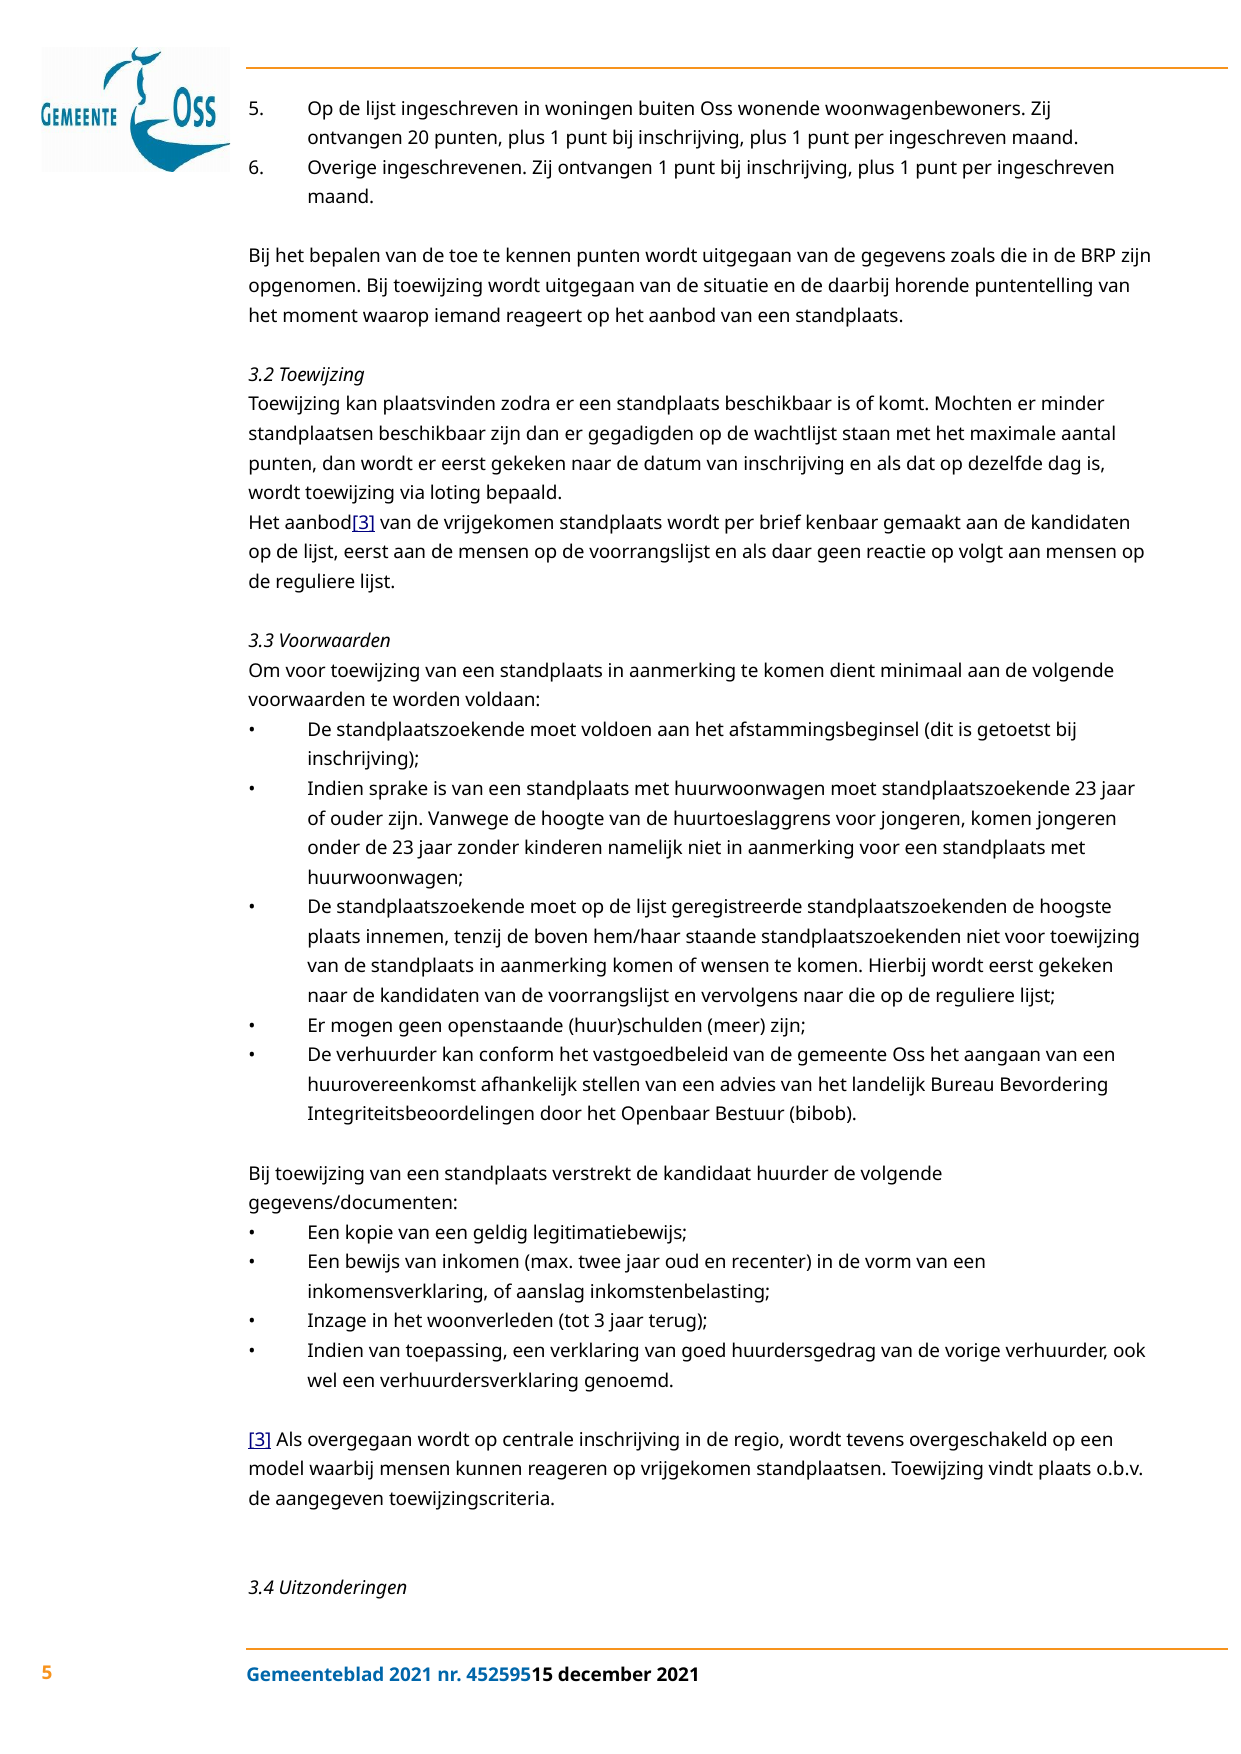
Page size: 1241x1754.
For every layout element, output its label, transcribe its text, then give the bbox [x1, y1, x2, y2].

text Om voor toewijzing van een standplaats in aanmerking te komen dient minimaal aan de volgende voorwaarden te worden voldaan: [248, 657, 1152, 712]
list Een bewijs van inkomen (max. twee jaar oud en recenter) in de vorm van een inkomensverklaring, of aanslag inkomstenbelasting; [248, 1248, 1152, 1304]
text 3.3 Voorwaarden [248, 627, 1152, 653]
list De standplaatszoekende moet op de lijst geregistreerde standplaatszoekenden de hoogste plaats innemen, tenzij de boven hem/haar staande standplaatszoekenden niet voor toewijzing van de standplaats in aanmerking komen of wensen te komen. Hierbij wordt eerst gekeken naar de kandidaten van de voorrangslijst en vervolgens naar die op de reguliere lijst; [248, 893, 1152, 1008]
list Er mogen geen openstaande (huur)schulden (meer) zijn; [248, 1012, 1152, 1038]
text 3.4 Uitzonderingen [248, 1574, 1152, 1600]
text Bij toewijzing van een standplaats verstrekt de kandidaat huurder de volgende gegevens/documenten: [248, 1160, 1152, 1215]
list Inzage in het woonverleden (tot 3 jaar terug); [248, 1308, 1152, 1333]
text Het aanbod[3] van de vrijgekomen standplaats wordt per brief kenbaar gemaakt aan de kandidaten op de lijst, eerst aan de mensen op de voorrangslijst en als daar geen reactie op volgt aan mensen op de reguliere lijst. [248, 509, 1152, 594]
text Toewijzing kan plaatsvinden zodra er een standplaats beschikbaar is of komt. Mochten er minder standplaatsen beschikbaar zijn dan er gegadigden op de wachtlijst staan met het maximale aantal punten, dan wordt er eerst gekeken naar de datum van inschrijving en als dat op dezelfde dag is, wordt toewijzing via loting bepaald. [248, 391, 1152, 505]
list Op de lijst ingeschreven in woningen buiten Oss wonende woonwagenbewoners. Zij ontvangen 20 punten, plus 1 punt bij inschrijving, plus 1 punt per ingeschreven maand. [248, 95, 1152, 150]
text 3.2 Toewijzing [248, 361, 1152, 387]
list Indien sprake is van een standplaats met huurwoonwagen moet standplaatszoekende 23 jaar of ouder zijn. Vanwege de hoogte van de huurtoeslaggrens voor jongeren, komen jongeren onder de 23 jaar zonder kinderen namelijk niet in aanmerking voor een standplaats met huurwoonwagen; [248, 775, 1152, 890]
list De verhuurder kan conform het vastgoedbeleid van de gemeente Oss het aangaan van een huurovereenkomst afhankelijk stellen van een advies van het landelijk Bureau Bevordering Integriteitsbeoordelingen door het Openbaar Bestuur (bibob). [248, 1041, 1152, 1126]
list De standplaatszoekende moet voldoen aan het afstammingsbeginsel (dit is getoetst bij inschrijving); [248, 716, 1152, 771]
list Een kopie van een geldig legitimatiebewijs; [248, 1219, 1152, 1245]
text Bij het bepalen van de toe te kennen punten wordt uitgegaan van de gegevens zoals die in de BRP zijn opgenomen. Bij toewijzing wordt uitgegaan van de situatie en de daarbij horende puntentelling van het moment waarop iemand reageert op het aanbod van een standplaats. [248, 243, 1152, 328]
picture [41, 47, 231, 172]
text [3] Als overgegaan wordt op centrale inschrijving in de regio, wordt tevens overgeschakeld op een model waarbij mensen kunnen reageren op vrijgekomen standplaatsen. Toewijzing vindt plaats o.b.v. de aangegeven toewijzingscriteria. [248, 1426, 1152, 1511]
list Overige ingeschrevenen. Zij ontvangen 1 punt bij inschrijving, plus 1 punt per ingeschreven maand. [248, 154, 1152, 209]
list Indien van toepassing, een verklaring van goed huurdersgedrag van de vorige verhuurder, ook wel een verhuurdersverklaring genoemd. [248, 1337, 1152, 1393]
